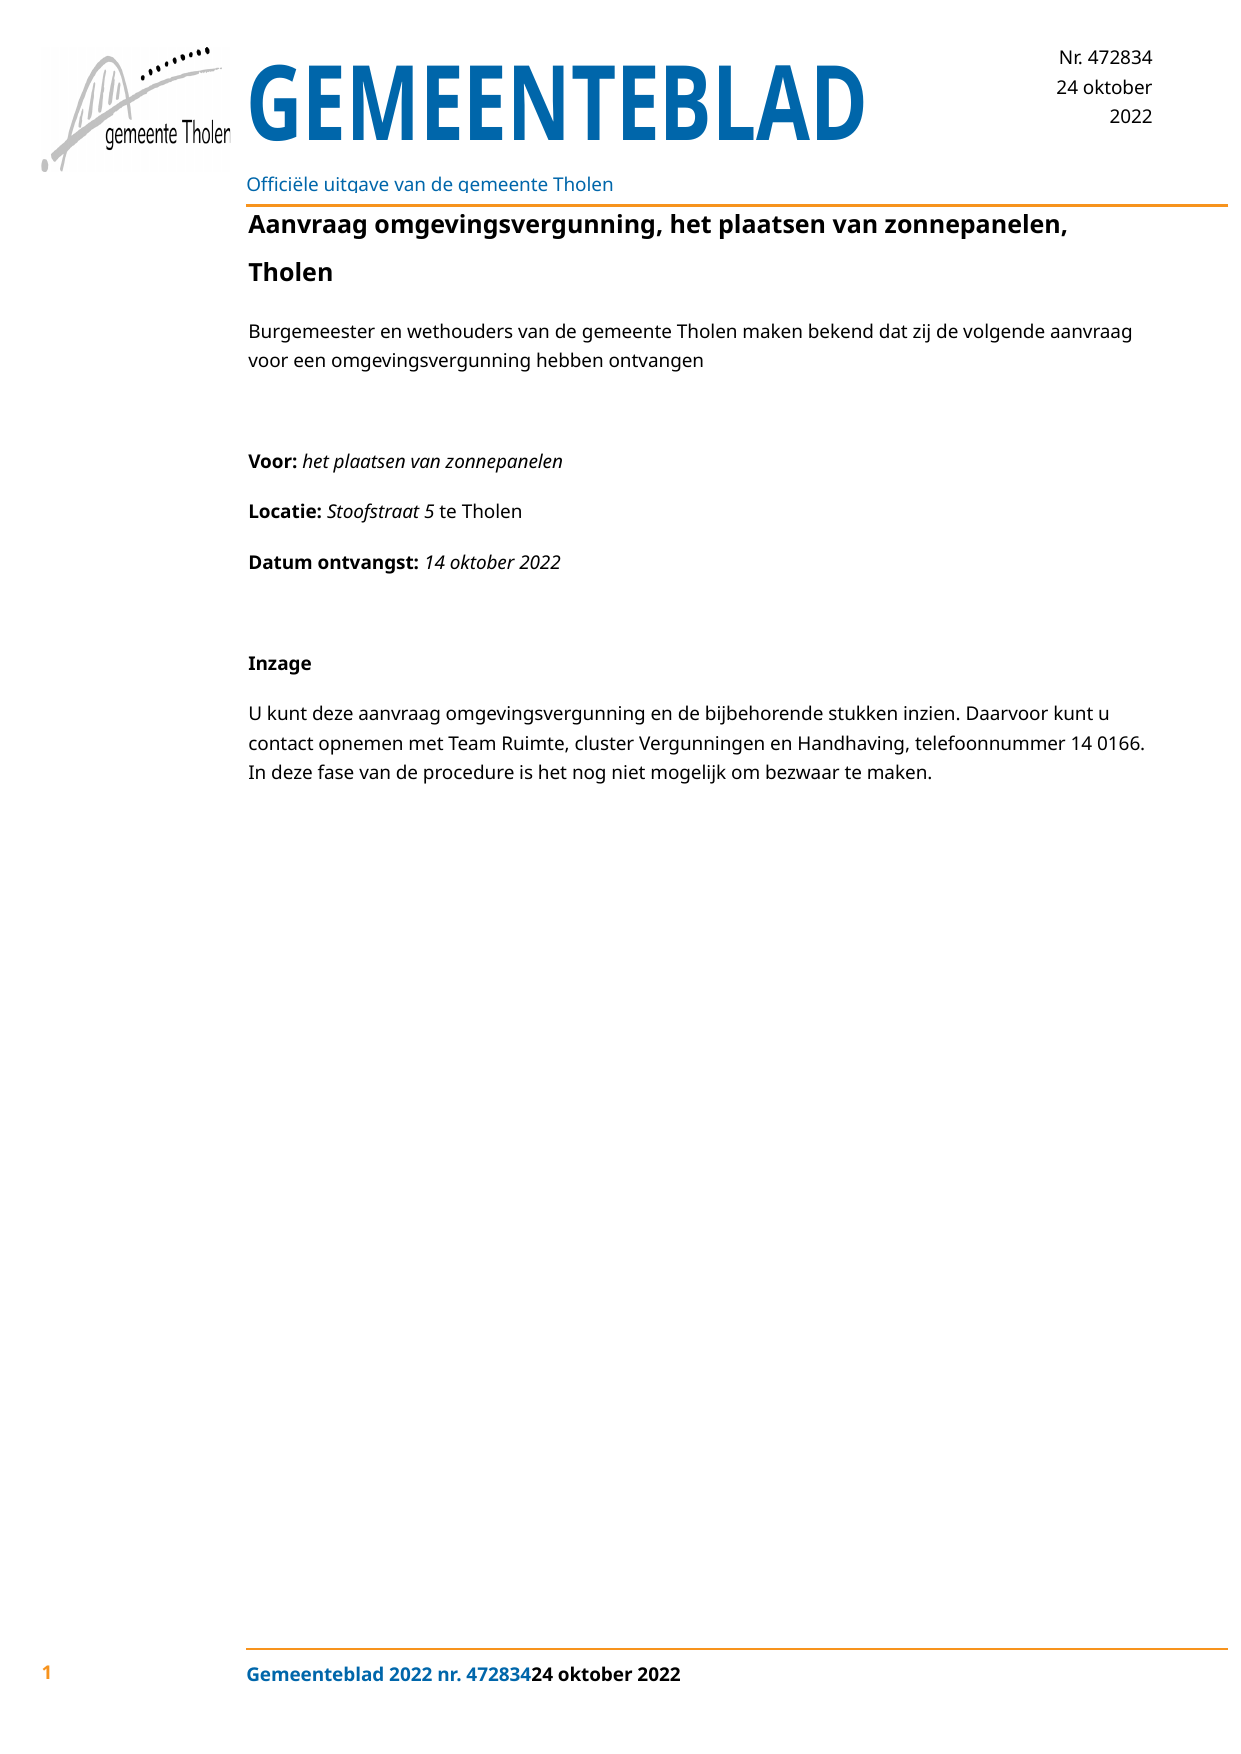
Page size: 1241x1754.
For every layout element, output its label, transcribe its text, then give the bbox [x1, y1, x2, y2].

picture [41, 47, 231, 172]
text Burgemeester en wethouders van de gemeente Tholen maken bekend dat zij de volgende aanvraag voor een omgevingsvergunning hebben ontvangen [248, 318, 1152, 373]
text Aanvraag omgevingsvergunning, het plaatsen van zonnepanelen, Tholen [248, 207, 1152, 288]
text Locatie: Stoofstraat 5 te Tholen [248, 499, 1152, 524]
text U kunt deze aanvraag omgevingsvergunning en de bijbehorende stukken inzien. Daarvoor kunt u contact opnemen met Team Ruimte, cluster Vergunningen en Handhaving, telefoonnummer 14 0166. In deze fase van de procedure is het nog niet mogelijk om bezwaar te maken. [248, 700, 1152, 785]
text Voor: het plaatsen van zonnepanelen [248, 448, 1152, 474]
text Inzage [248, 650, 1152, 676]
text Datum ontvangst: 14 oktober 2022 [248, 549, 1152, 575]
